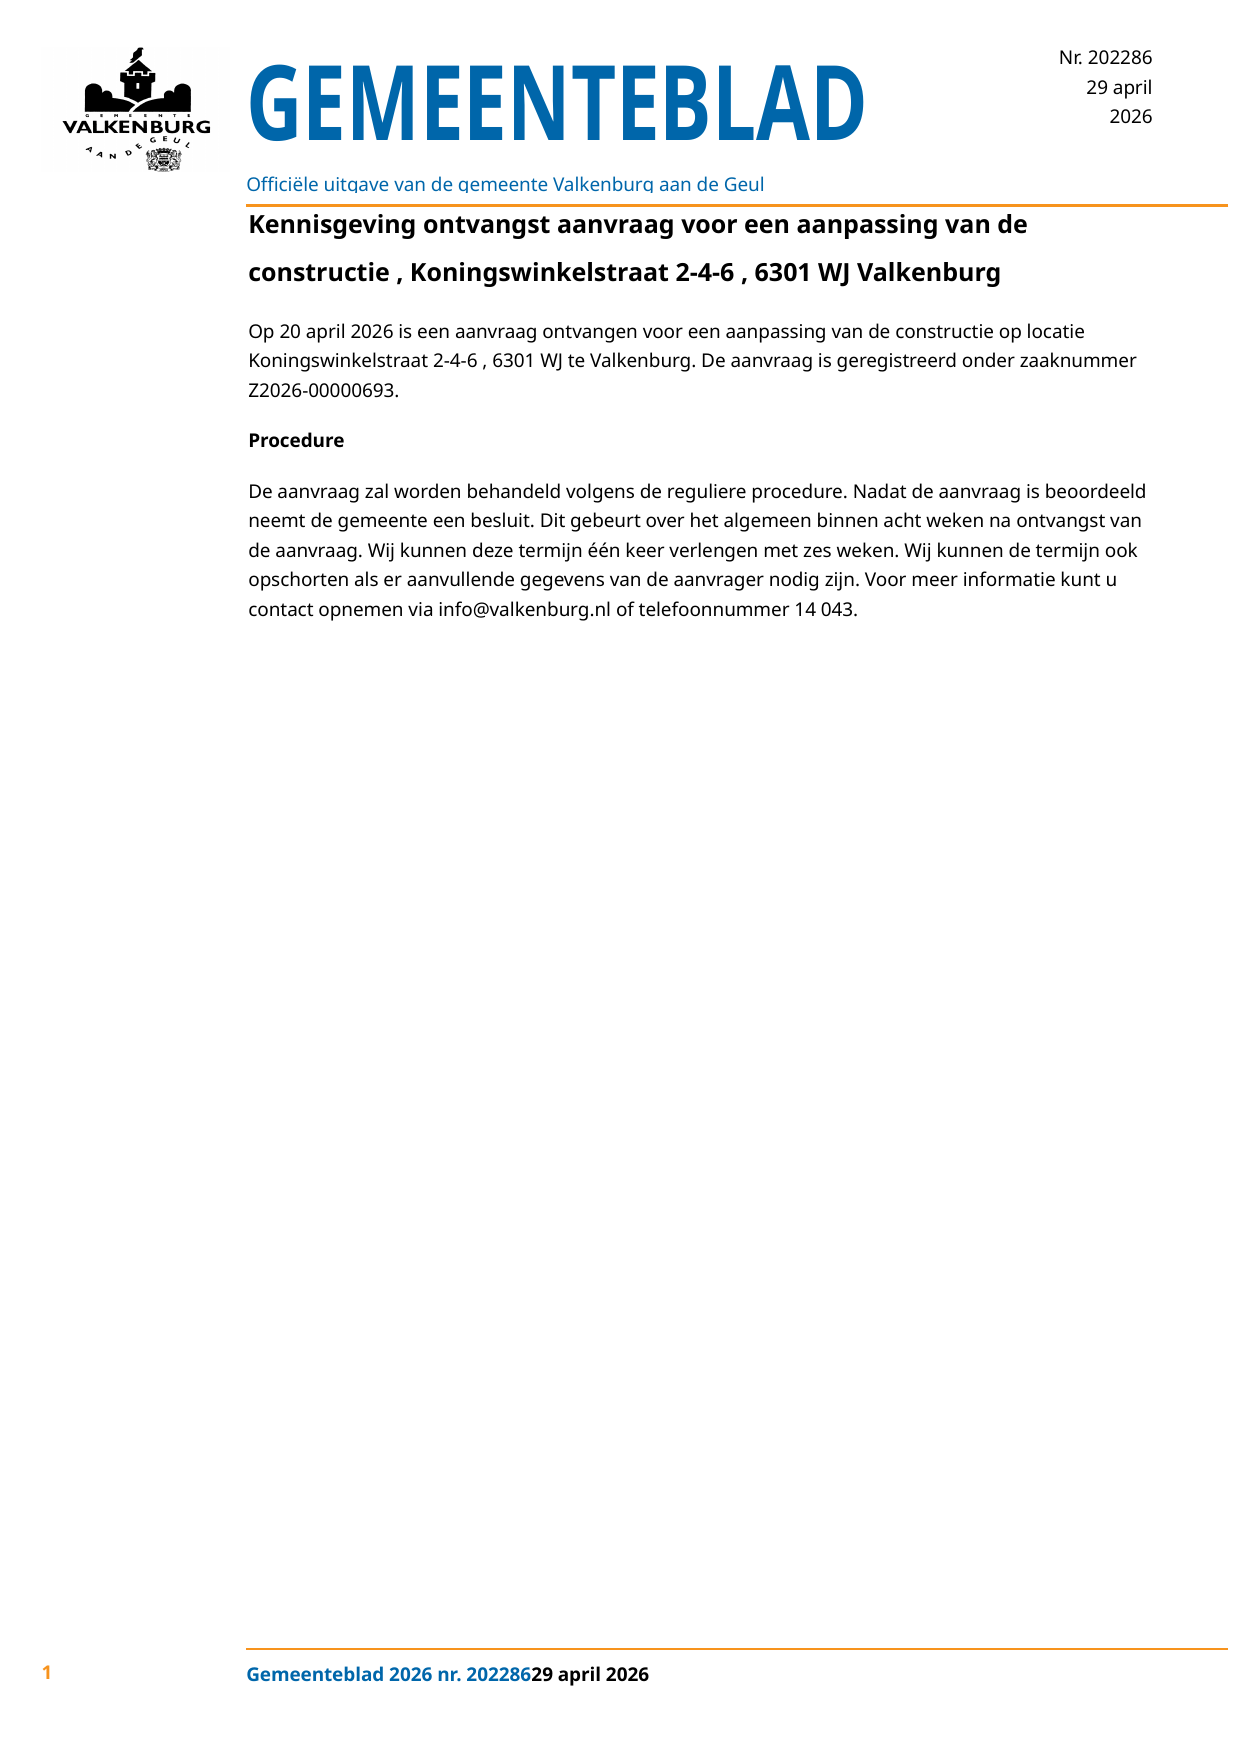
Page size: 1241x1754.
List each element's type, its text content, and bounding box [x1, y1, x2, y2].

text Op 20 april 2026 is een aanvraag ontvangen voor een aanpassing van de constructie op locatie Koningswinkelstraat 2-4-6 , 6301 WJ te Valkenburg. De aanvraag is geregistreerd onder zaaknummer Z2026-00000693. [248, 318, 1152, 403]
picture [41, 47, 231, 172]
text Procedure [248, 427, 1152, 453]
text De aanvraag zal worden behandeld volgens de reguliere procedure. Nadat de aanvraag is beoordeeld neemt de gemeente een besluit. Dit gebeurt over het algemeen binnen acht weken na ontvangst van de aanvraag. Wij kunnen deze termijn één keer verlengen met zes weken. Wij kunnen de termijn ook opschorten als er aanvullende gegevens van de aanvrager nodig zijn. Voor meer informatie kunt u contact opnemen via info@valkenburg.nl of telefoonnummer 14 043. [248, 478, 1152, 622]
text Kennisgeving ontvangst aanvraag voor een aanpassing van de constructie , Koningswinkelstraat 2-4-6 , 6301 WJ Valkenburg [248, 207, 1152, 288]
